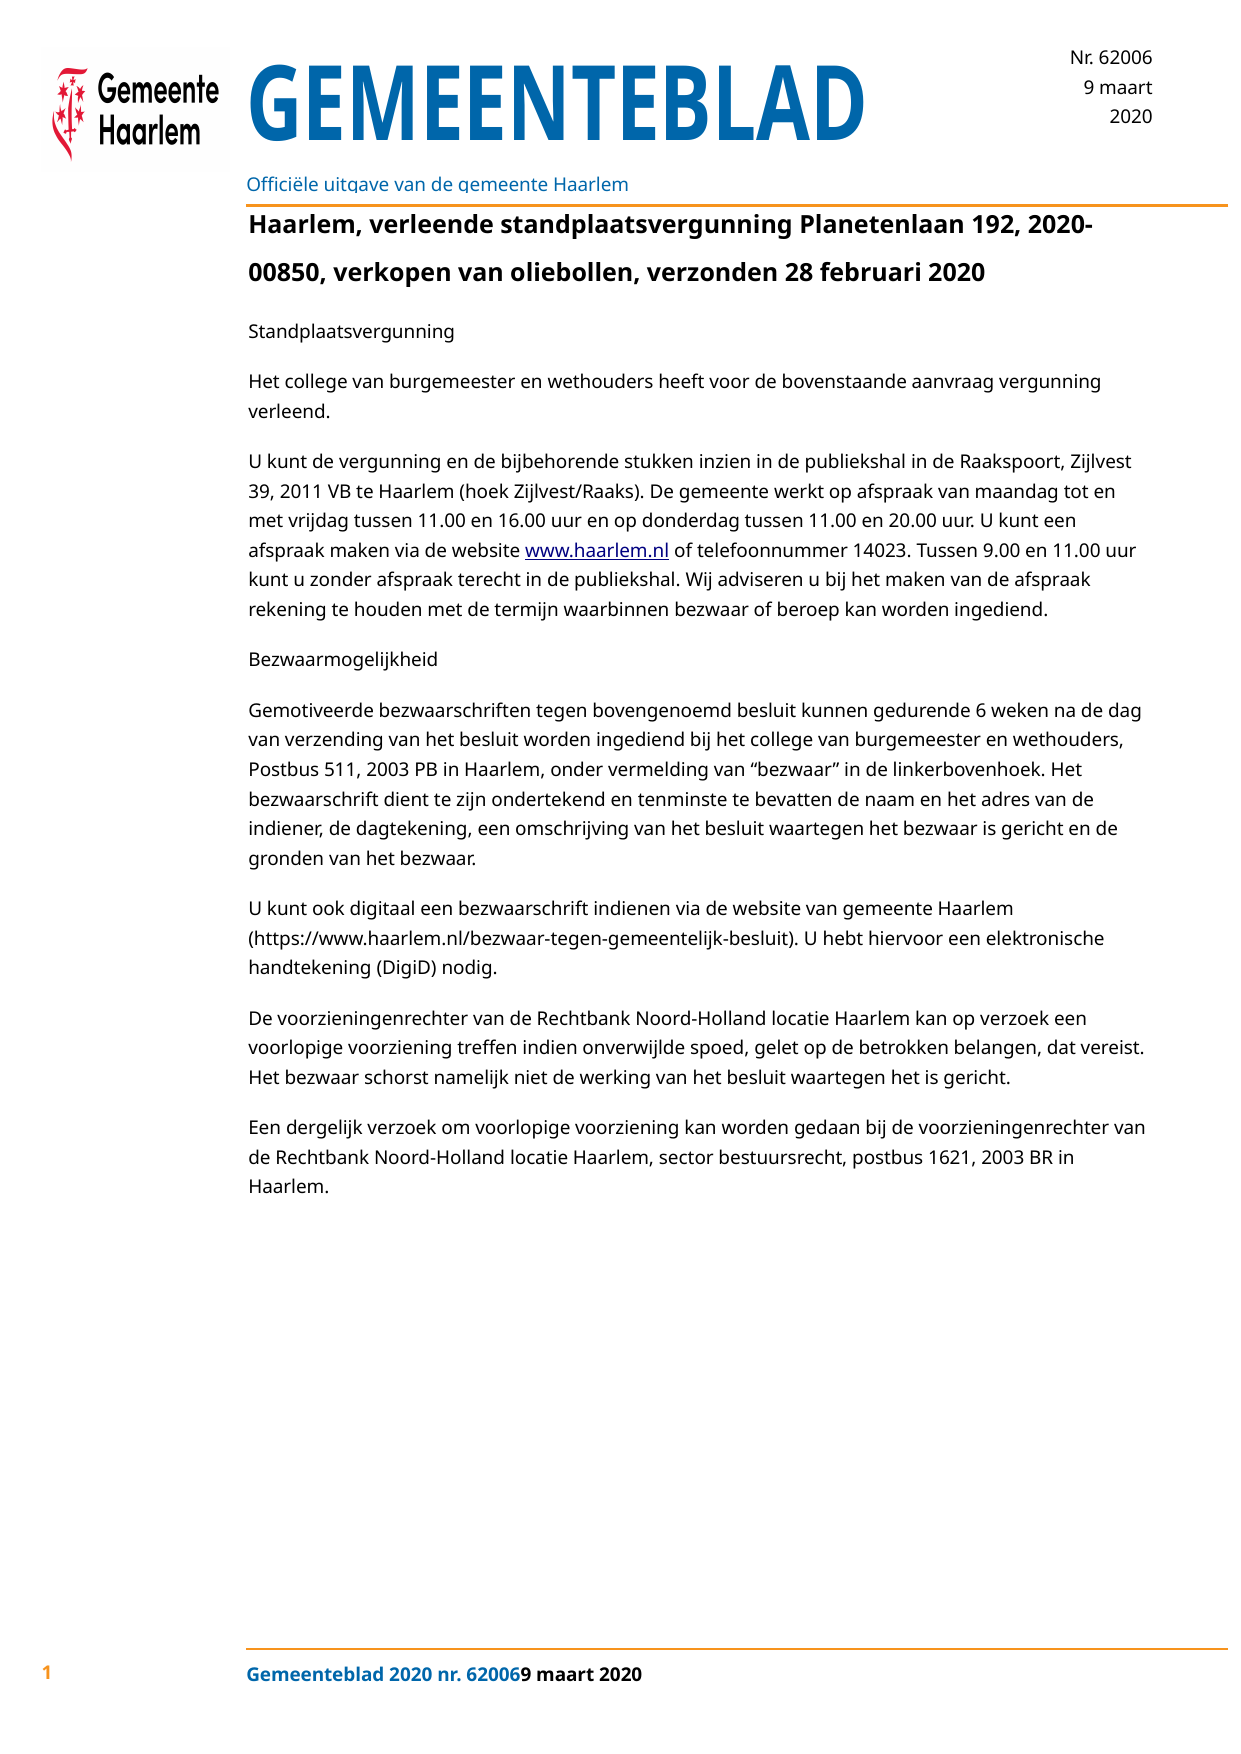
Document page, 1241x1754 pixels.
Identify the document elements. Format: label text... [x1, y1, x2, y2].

text Een dergelijk verzoek om voorlopige voorziening kan worden gedaan bij de voorzieningenrechter van de Rechtbank Noord-Holland locatie Haarlem, sector bestuursrecht, postbus 1621, 2003 BR in Haarlem. [248, 1114, 1152, 1199]
text U kunt ook digitaal een bezwaarschrift indienen via de website van gemeente Haarlem (https://www.haarlem.nl/bezwaar-tegen-gemeentelijk-besluit). U hebt hiervoor een elektronische handtekening (DigiD) nodig. [248, 895, 1152, 980]
picture [41, 47, 231, 172]
text Bezwaarmogelijkheid [248, 647, 1152, 672]
text Haarlem, verleende standplaatsvergunning Planetenlaan 192, 2020-00850, verkopen van oliebollen, verzonden 28 februari 2020 [248, 207, 1152, 288]
text Gemotiveerde bezwaarschriften tegen bovengenoemd besluit kunnen gedurende 6 weken na de dag van verzending van het besluit worden ingediend bij het college van burgemeester en wethouders, Postbus 511, 2003 PB in Haarlem, onder vermelding van “bezwaar” in de linkerbovenhoek. Het bezwaarschrift dient te zijn ondertekend en tenminste te bevatten de naam en het adres van de indiener, de dagtekening, een omschrijving van het besluit waartegen het bezwaar is gericht en de gronden van het bezwaar. [248, 697, 1152, 871]
text Standplaatsvergunning [248, 318, 1152, 344]
text U kunt de vergunning en de bijbehorende stukken inzien in de publiekshal in de Raakspoort, Zijlvest 39, 2011 VB te Haarlem (hoek Zijlvest/Raaks). De gemeente werkt op afspraak van maandag tot en met vrijdag tussen 11.00 en 16.00 uur en op donderdag tussen 11.00 en 20.00 uur. U kunt een afspraak maken via de website www.haarlem.nl of telefoonnummer 14023. Tussen 9.00 en 11.00 uur kunt u zonder afspraak terecht in de publiekshal. Wij adviseren u bij het maken van de afspraak rekening te houden met de termijn waarbinnen bezwaar of beroep kan worden ingediend. [248, 448, 1152, 622]
text Het college van burgemeester en wethouders heeft voor de bovenstaande aanvraag vergunning verleend. [248, 368, 1152, 424]
text De voorzieningenrechter van de Rechtbank Noord-Holland locatie Haarlem kan op verzoek een voorlopige voorziening treffen indien onverwijlde spoed, gelet op de betrokken belangen, dat vereist. Het bezwaar schorst namelijk niet de werking van het besluit waartegen het is gericht. [248, 1005, 1152, 1090]
